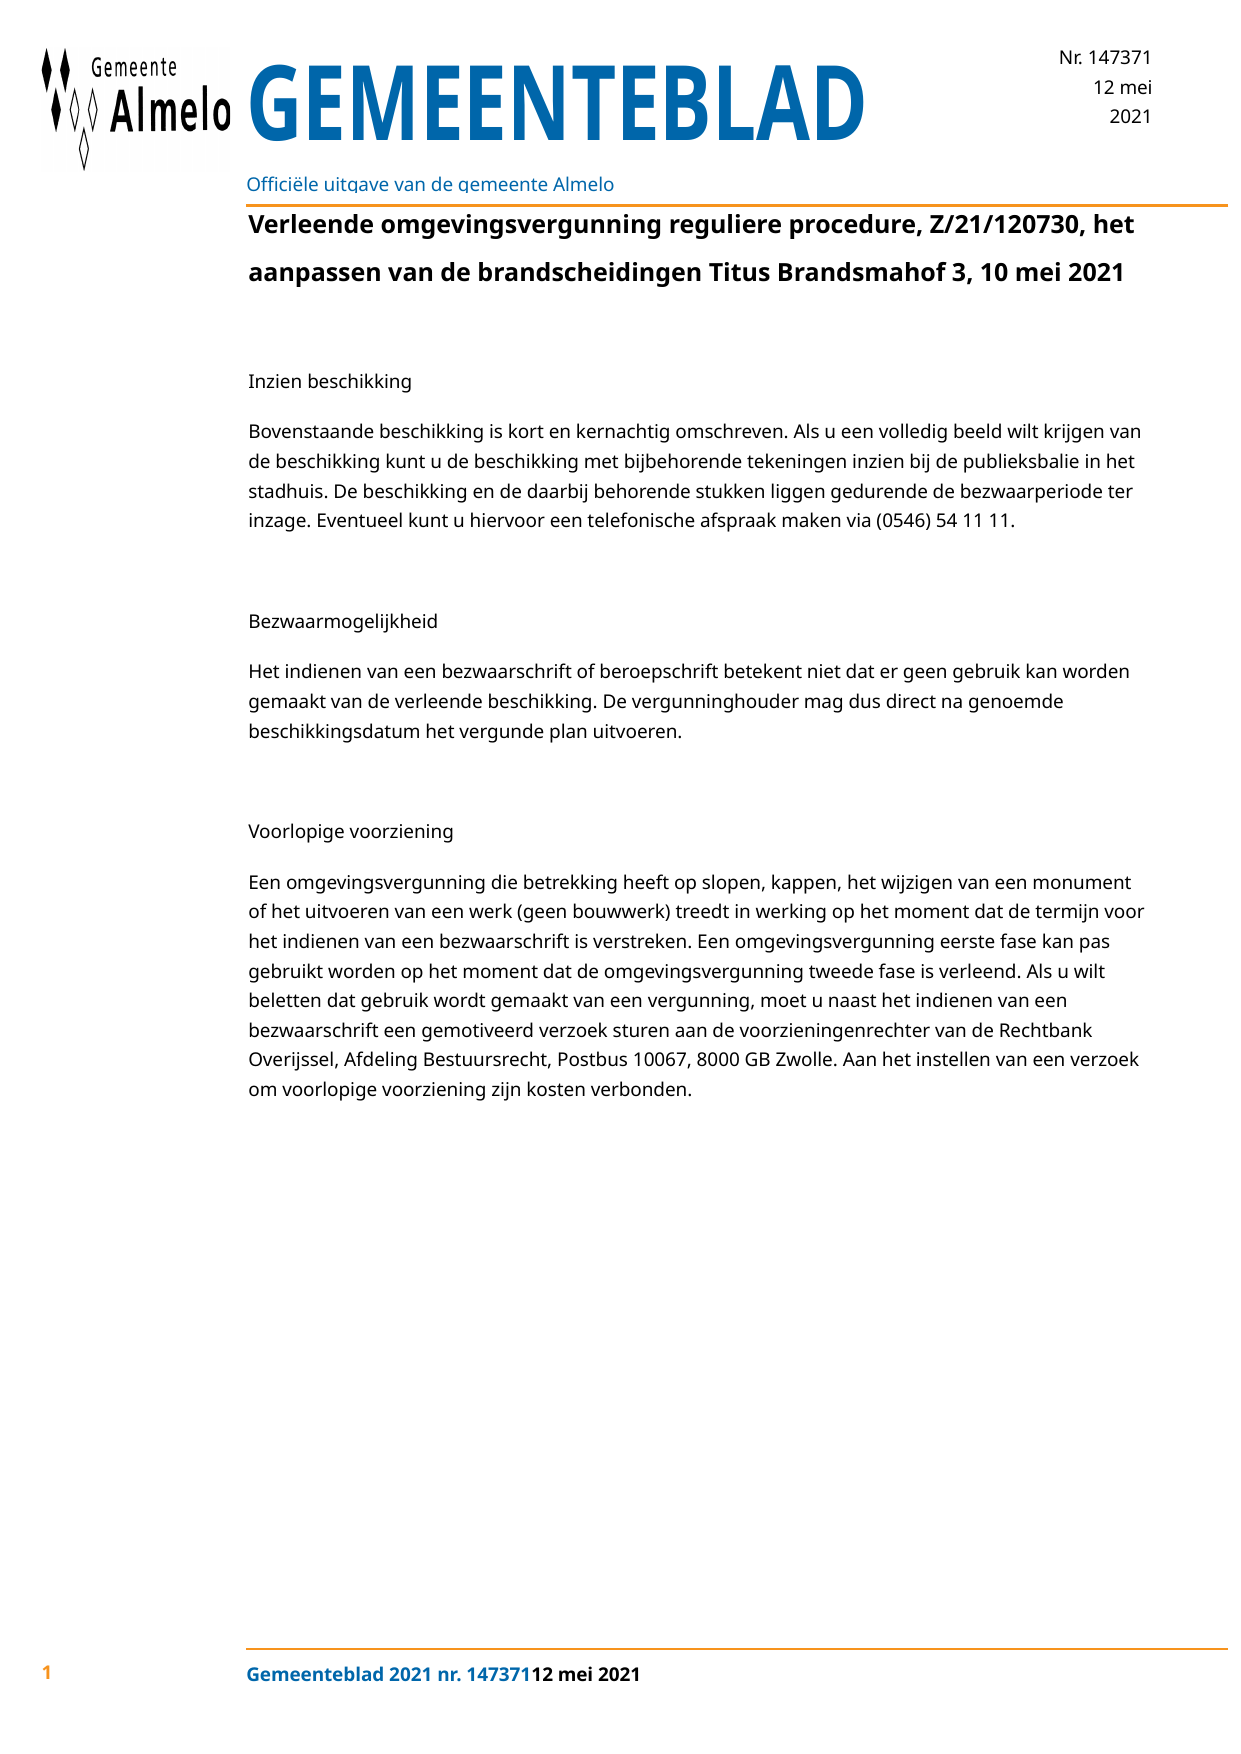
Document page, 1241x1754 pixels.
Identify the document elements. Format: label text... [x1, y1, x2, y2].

text Inzien beschikking [248, 368, 1152, 394]
picture [41, 47, 231, 172]
text Het indienen van een bezwaarschrift of beroepschrift betekent niet dat er geen gebruik kan worden gemaakt van de verleende beschikking. De vergunninghouder mag dus direct na genoemde beschikkingsdatum het vergunde plan uitvoeren. [248, 659, 1152, 744]
text Voorlopige voorziening [248, 819, 1152, 844]
text Een omgevingsvergunning die betrekking heeft op slopen, kappen, het wijzigen van een monument of het uitvoeren van een werk (geen bouwwerk) treedt in werking op het moment dat de termijn voor het indienen van een bezwaarschrift is verstreken. Een omgevingsvergunning eerste fase kan pas gebruikt worden op het moment dat de omgevingsvergunning tweede fase is verleend. Als u wilt beletten dat gebruik wordt gemaakt van een vergunning, moet u naast het indienen van een bezwaarschrift een gemotiveerd verzoek sturen aan de voorzieningenrechter van de Rechtbank Overijssel, Afdeling Bestuursrecht, Postbus 10067, 8000 GB Zwolle. Aan het instellen van een verzoek om voorlopige voorziening zijn kosten verbonden. [248, 869, 1152, 1102]
text Bovenstaande beschikking is kort en kernachtig omschreven. Als u een volledig beeld wilt krijgen van de beschikking kunt u de beschikking met bijbehorende tekeningen inzien bij de publieksbalie in het stadhuis. De beschikking en de daarbij behorende stukken liggen gedurende de bezwaarperiode ter inzage. Eventueel kunt u hiervoor een telefonische afspraak maken via (0546) 54 11 11. [248, 419, 1152, 533]
text Bezwaarmogelijkheid [248, 608, 1152, 634]
text Verleende omgevingsvergunning reguliere procedure, Z/21/120730, het aanpassen van de brandscheidingen Titus Brandsmahof 3, 10 mei 2021 [248, 207, 1152, 288]
